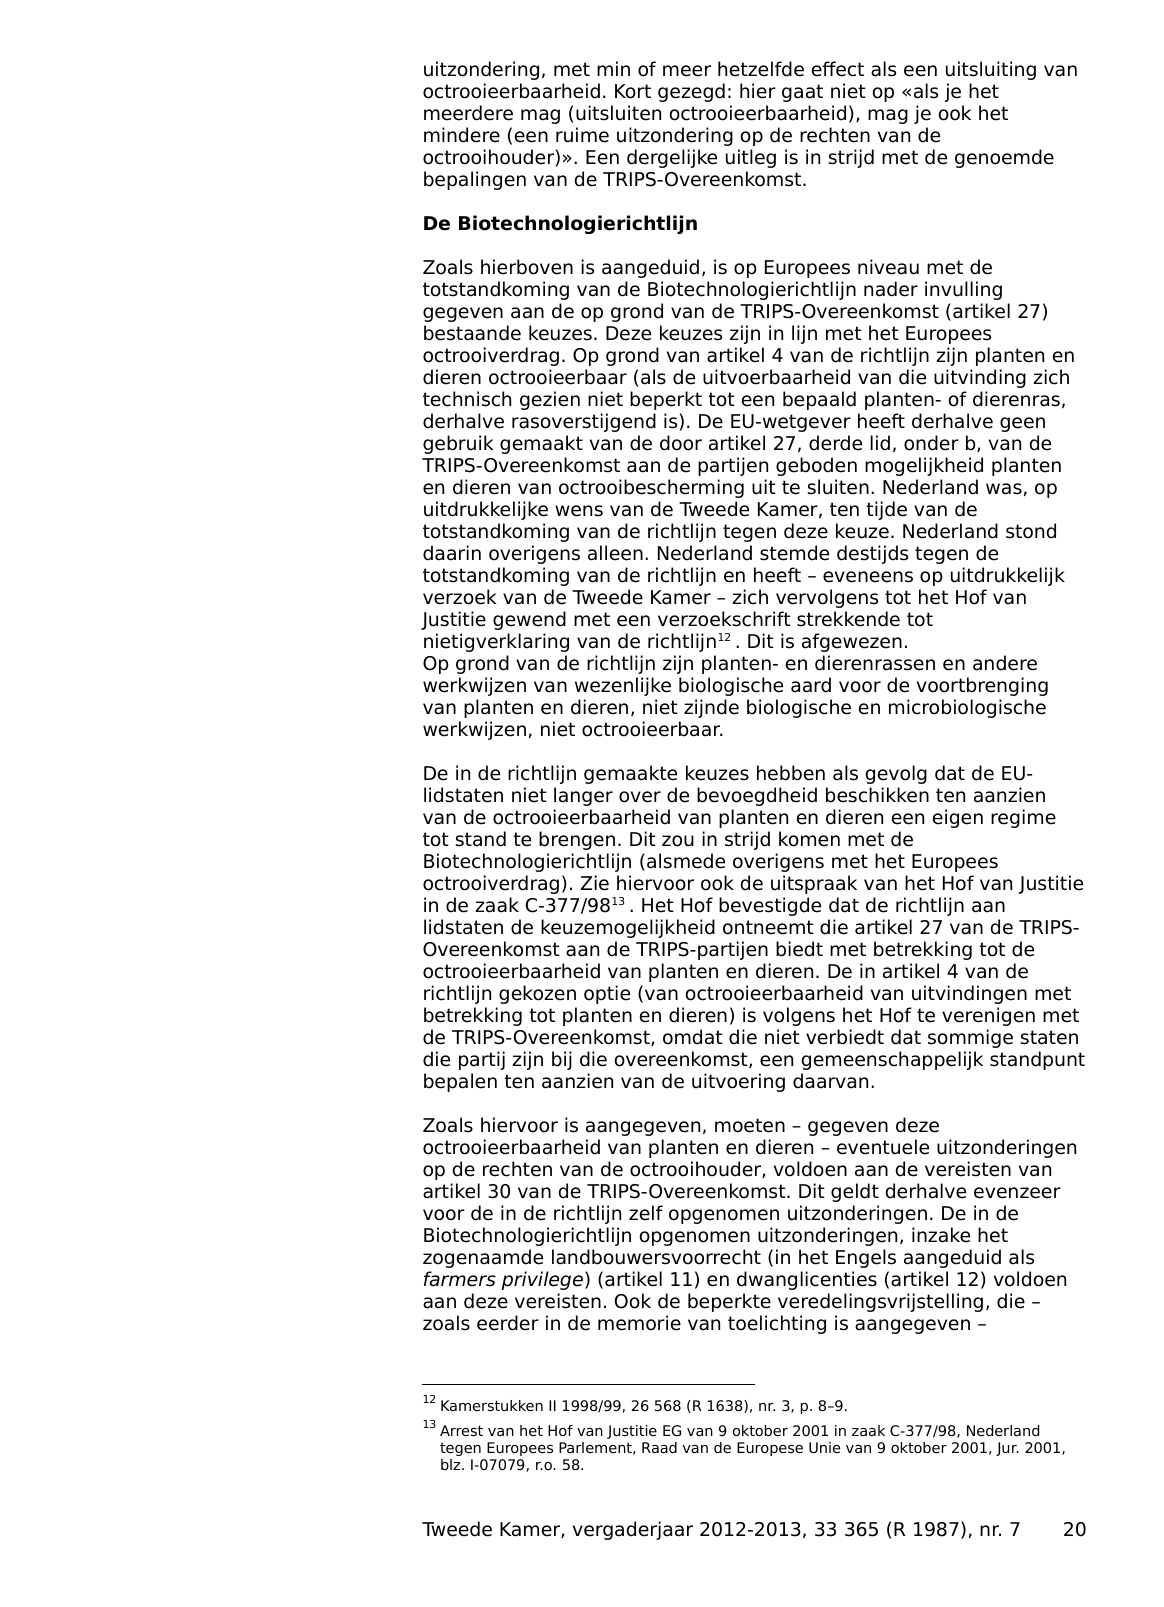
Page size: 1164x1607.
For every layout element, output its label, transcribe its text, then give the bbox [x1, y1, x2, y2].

text Arrest van het Hof van Justitie EG van 9 oktober 2001 in zaak C-377/98, Nederland tegen Europees Parlement, Raad van de Europese Unie van 9 oktober 2001, Jur. 2001, blz. I-07079, r.o. 58. [422, 1418, 1087, 1474]
text Op grond van de richtlijn zijn planten- en dierenrassen en andere werkwijzen van wezenlijke biologische aard voor de voortbrenging van planten en dieren, niet zijnde biologische en microbiologische werkwijzen, niet octrooieerbaar. [422, 653, 1087, 741]
text Kamerstukken II 1998/99, 26 568 (R 1638), nr. 3, p. 8–9. [422, 1393, 1087, 1416]
text uitzondering, met min of meer hetzelfde effect als een uitsluiting van octrooieerbaarheid. Kort gezegd: hier gaat niet op «als je het meerdere mag (uitsluiten octrooieerbaarheid), mag je ook het mindere (een ruime uitzondering op de rechten van de octrooihouder)». Een dergelijke uitleg is in strijd met de genoemde bepalingen van de TRIPS-Overeenkomst. [422, 59, 1087, 191]
subtitle De Biotechnologierichtlijn [422, 213, 1087, 235]
text Zoals hierboven is aangeduid, is op Europees niveau met de totstandkoming van de Biotechnologierichtlijn nader invulling gegeven aan de op grond van de TRIPS-Overeenkomst (artikel 27) bestaande keuzes. Deze keuzes zijn in lijn met het Europees octrooiverdrag. Op grond van artikel 4 van de richtlijn zijn planten en dieren octrooieerbaar (als de uitvoerbaarheid van die uitvinding zich technisch gezien niet beperkt tot een bepaald planten- of dierenras, derhalve rasoverstijgend is). De EU-wetgever heeft derhalve geen gebruik gemaakt van de door artikel 27, derde lid, onder b, van de TRIPS-Overeenkomst aan de partijen geboden mogelijkheid planten en dieren van octrooibescherming uit te sluiten. Nederland was, op uitdrukkelijke wens van de Tweede Kamer, ten tijde van de totstandkoming van de richtlijn tegen deze keuze. Nederland stond daarin overigens alleen. Nederland stemde destijds tegen de totstandkoming van de richtlijn en heeft – eveneens op uitdrukkelijk verzoek van de Tweede Kamer – zich vervolgens tot het Hof van Justitie gewend met een verzoekschrift strekkende tot nietigverklaring van de richtlijn. Dit is afgewezen. [422, 257, 1087, 653]
text De in de richtlijn gemaakte keuzes hebben als gevolg dat de EU-lidstaten niet langer over de bevoegdheid beschikken ten aanzien van de octrooieerbaarheid van planten en dieren een eigen regime tot stand te brengen. Dit zou in strijd komen met de Biotechnologierichtlijn (alsmede overigens met het Europees octrooiverdrag). Zie hiervoor ook de uitspraak van het Hof van Justitie in de zaak C-377/98. Het Hof bevestigde dat de richtlijn aan lidstaten de keuzemogelijkheid ontneemt die artikel 27 van de TRIPS-Overeenkomst aan de TRIPS-partijen biedt met betrekking tot de octrooieerbaarheid van planten en dieren. De in artikel 4 van de richtlijn gekozen optie (van octrooieerbaarheid van uitvindingen met betrekking tot planten en dieren) is volgens het Hof te verenigen met de TRIPS-Overeenkomst, omdat die niet verbiedt dat sommige staten die partij zijn bij die overeenkomst, een gemeenschappelijk standpunt bepalen ten aanzien van de uitvoering daarvan. [422, 763, 1087, 1093]
text Zoals hiervoor is aangegeven, moeten – gegeven deze octrooieerbaarheid van planten en dieren – eventuele uitzonderingen op de rechten van de octrooihouder, voldoen aan de vereisten van artikel 30 van de TRIPS-Overeenkomst. Dit geldt derhalve evenzeer voor de in de richtlijn zelf opgenomen uitzonderingen. De in de Biotechnologierichtlijn opgenomen uitzonderingen, inzake het zogenaamde landbouwersvoorrecht (in het Engels aangeduid als farmers privilege) (artikel 11) en dwanglicenties (artikel 12) voldoen aan deze vereisten. Ook de beperkte veredelingsvrijstelling, die – zoals eerder in de memorie van toelichting is aangegeven – [422, 1115, 1087, 1335]
